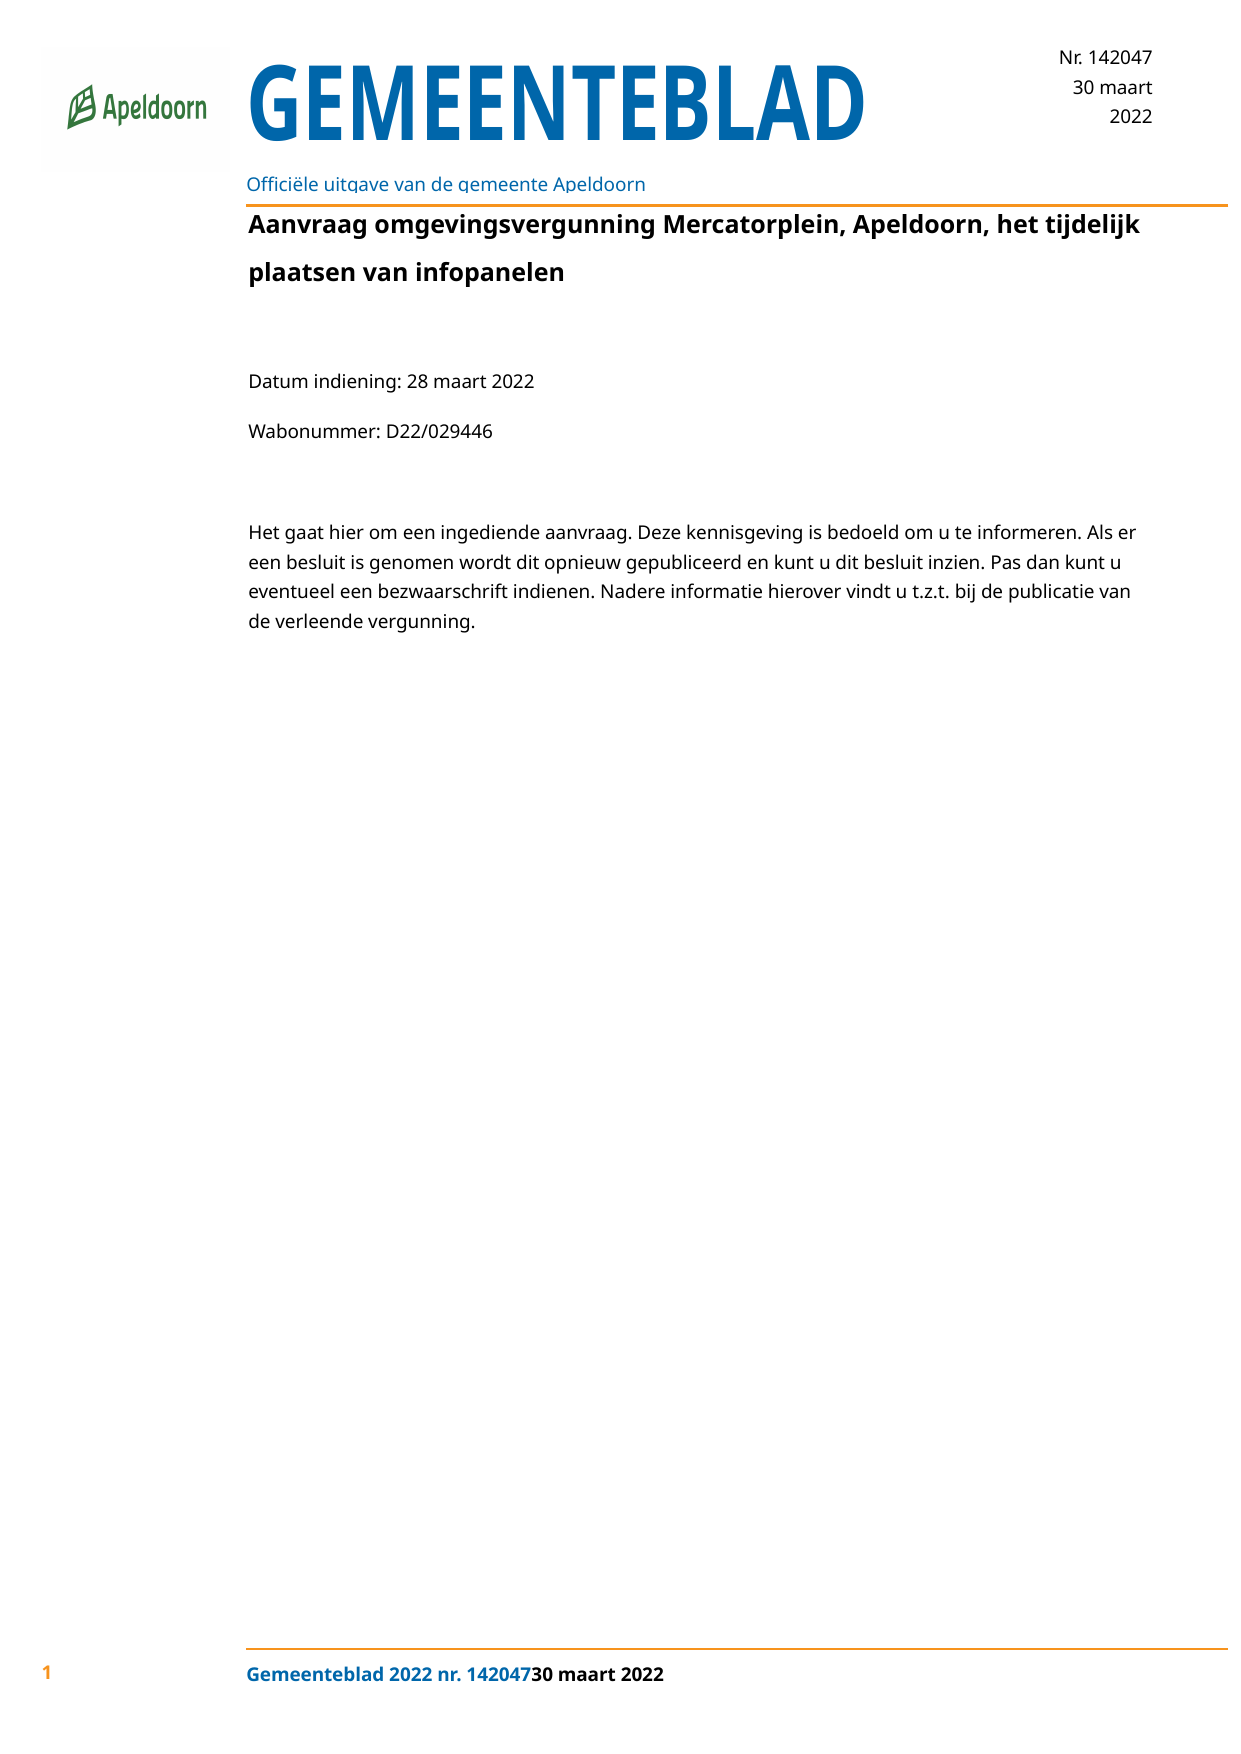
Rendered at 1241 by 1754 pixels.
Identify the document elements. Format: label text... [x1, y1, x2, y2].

text Wabonummer: D22/029446 [248, 419, 1152, 444]
picture [41, 47, 231, 172]
text Aanvraag omgevingsvergunning Mercatorplein, Apeldoorn, het tijdelijk plaatsen van infopanelen [248, 207, 1152, 288]
text Het gaat hier om een ingediende aanvraag. Deze kennisgeving is bedoeld om u te informeren. Als er een besluit is genomen wordt dit opnieuw gepubliceerd en kunt u dit besluit inzien. Pas dan kunt u eventueel een bezwaarschrift indienen. Nadere informatie hierover vindt u t.z.t. bij de publicatie van de verleende vergunning. [248, 519, 1152, 634]
text Datum indiening: 28 maart 2022 [248, 368, 1152, 394]
